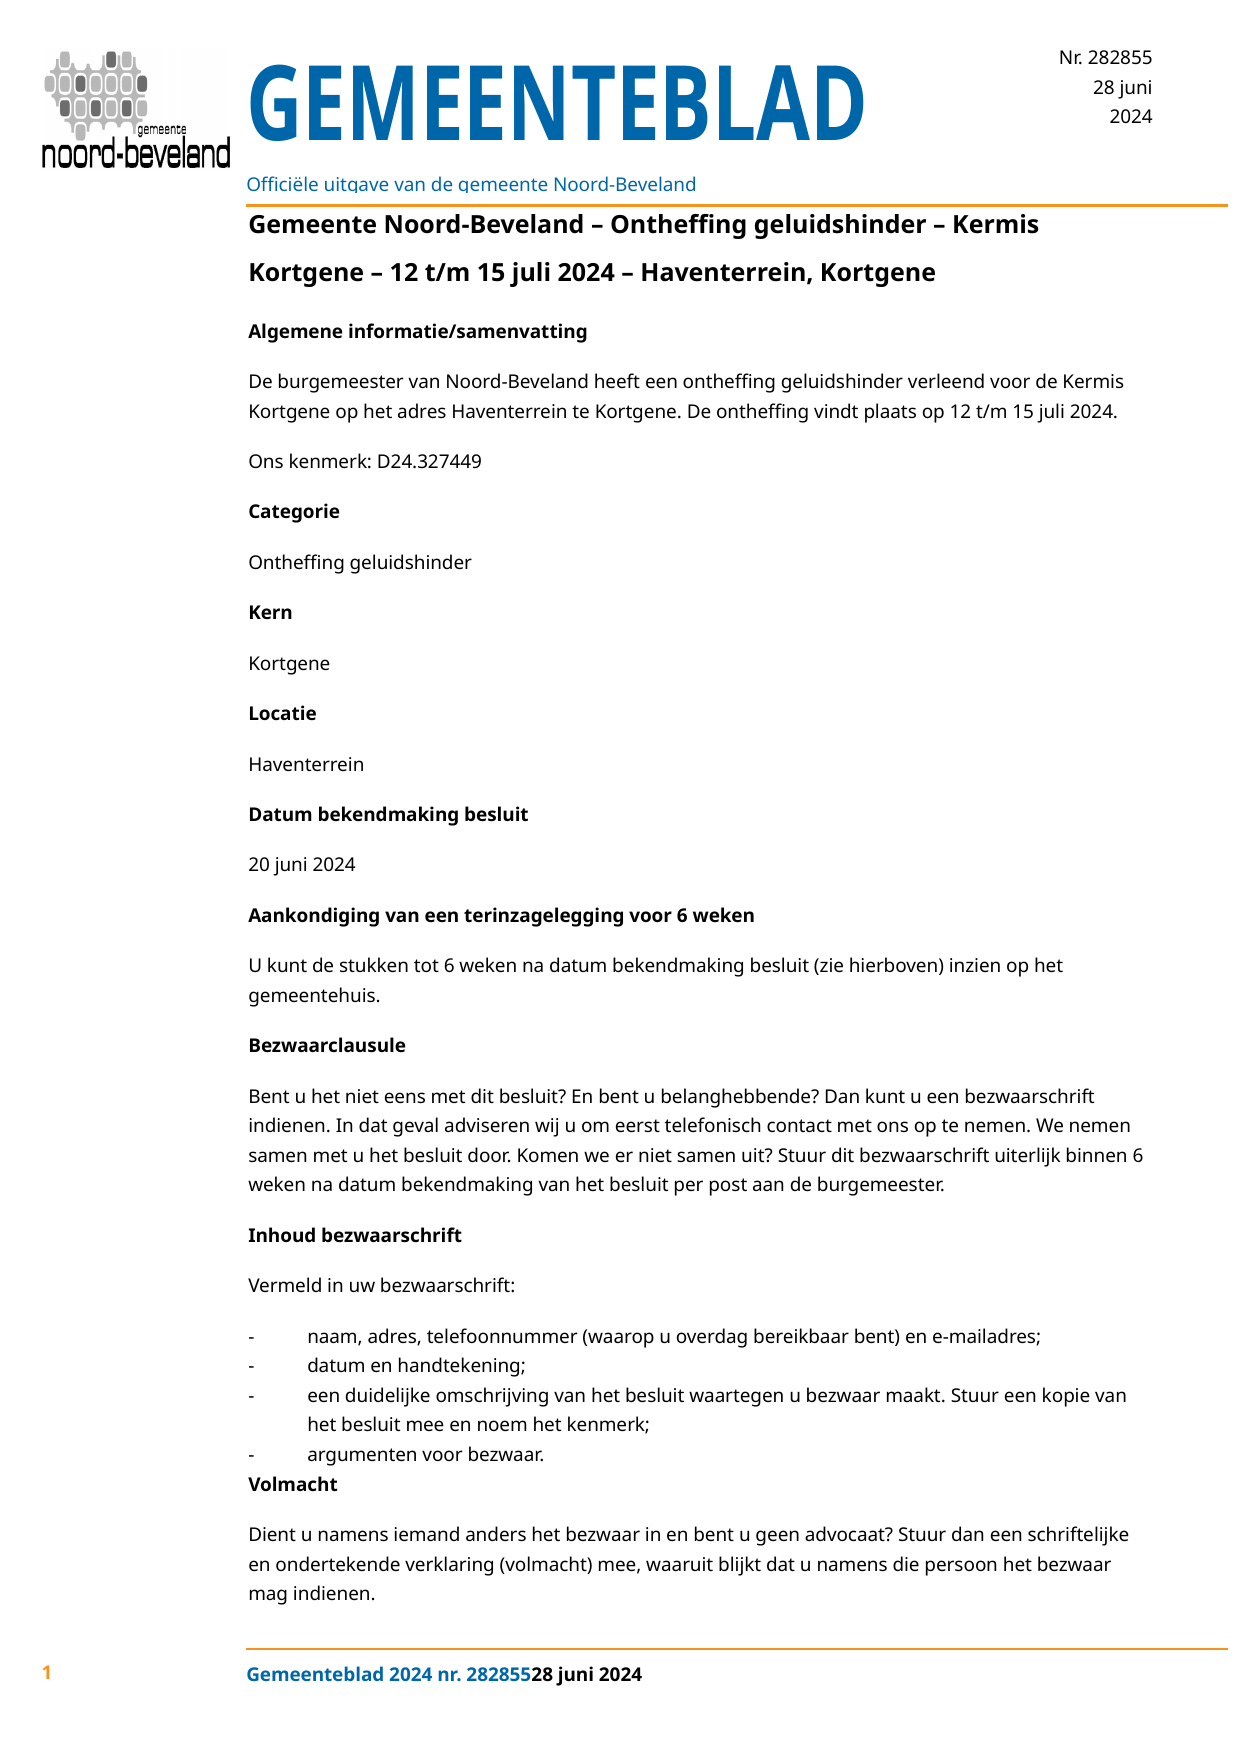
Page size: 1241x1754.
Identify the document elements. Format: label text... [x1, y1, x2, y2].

text Volmacht [248, 1471, 1152, 1497]
text De burgemeester van Noord-Beveland heeft een ontheffing geluidshinder verleend voor de Kermis Kortgene op het adres Haventerrein te Kortgene. De ontheffing vindt plaats op 12 t/m 15 juli 2024. [248, 368, 1152, 424]
text Bezwaarclausule [248, 1032, 1152, 1058]
text Dient u namens iemand anders het bezwaar in en bent u geen advocaat? Stuur dan een schriftelijke en ondertekende verklaring (volmacht) mee, waaruit blijkt dat u namens die persoon het bezwaar mag indienen. [248, 1521, 1152, 1606]
text 20 juni 2024 [248, 852, 1152, 877]
text Kortgene [248, 650, 1152, 676]
text Gemeente Noord-Beveland – Ontheffing geluidshinder – Kermis Kortgene – 12 t/m 15 juli 2024 – Haventerrein, Kortgene [248, 207, 1152, 288]
text Ontheffing geluidshinder [248, 549, 1152, 575]
list argumenten voor bezwaar. [248, 1441, 1152, 1467]
list een duidelijke omschrijving van het besluit waartegen u bezwaar maakt. Stuur een kopie van het besluit mee en noem het kenmerk; [248, 1382, 1152, 1437]
text Ons kenmerk: D24.327449 [248, 448, 1152, 474]
text Kern [248, 599, 1152, 625]
text Bent u het niet eens met dit besluit? En bent u belanghebbende? Dan kunt u een bezwaarschrift indienen. In dat geval adviseren wij u om eerst telefonisch contact met ons op te nemen. We nemen samen met u het besluit door. Komen we er niet samen uit? Stuur dit bezwaarschrift uiterlijk binnen 6 weken na datum bekendmaking van het besluit per post aan de burgemeester. [248, 1083, 1152, 1197]
text Categorie [248, 499, 1152, 524]
text U kunt de stukken tot 6 weken na datum bekendmaking besluit (zie hierboven) inzien op het gemeentehuis. [248, 952, 1152, 1008]
text Datum bekendmaking besluit [248, 801, 1152, 827]
text Inhoud bezwaarschrift [248, 1222, 1152, 1248]
text Aankondiging van een terinzagelegging voor 6 weken [248, 902, 1152, 928]
text Vermeld in uw bezwaarschrift: [248, 1272, 1152, 1298]
text Algemene informatie/samenvatting [248, 318, 1152, 344]
text Haventerrein [248, 751, 1152, 777]
list datum en handtekening; [248, 1352, 1152, 1378]
text Locatie [248, 700, 1152, 726]
list naam, adres, telefoonnummer (waarop u overdag bereikbaar bent) en e-mailadres; [248, 1323, 1152, 1349]
picture [41, 47, 231, 172]
